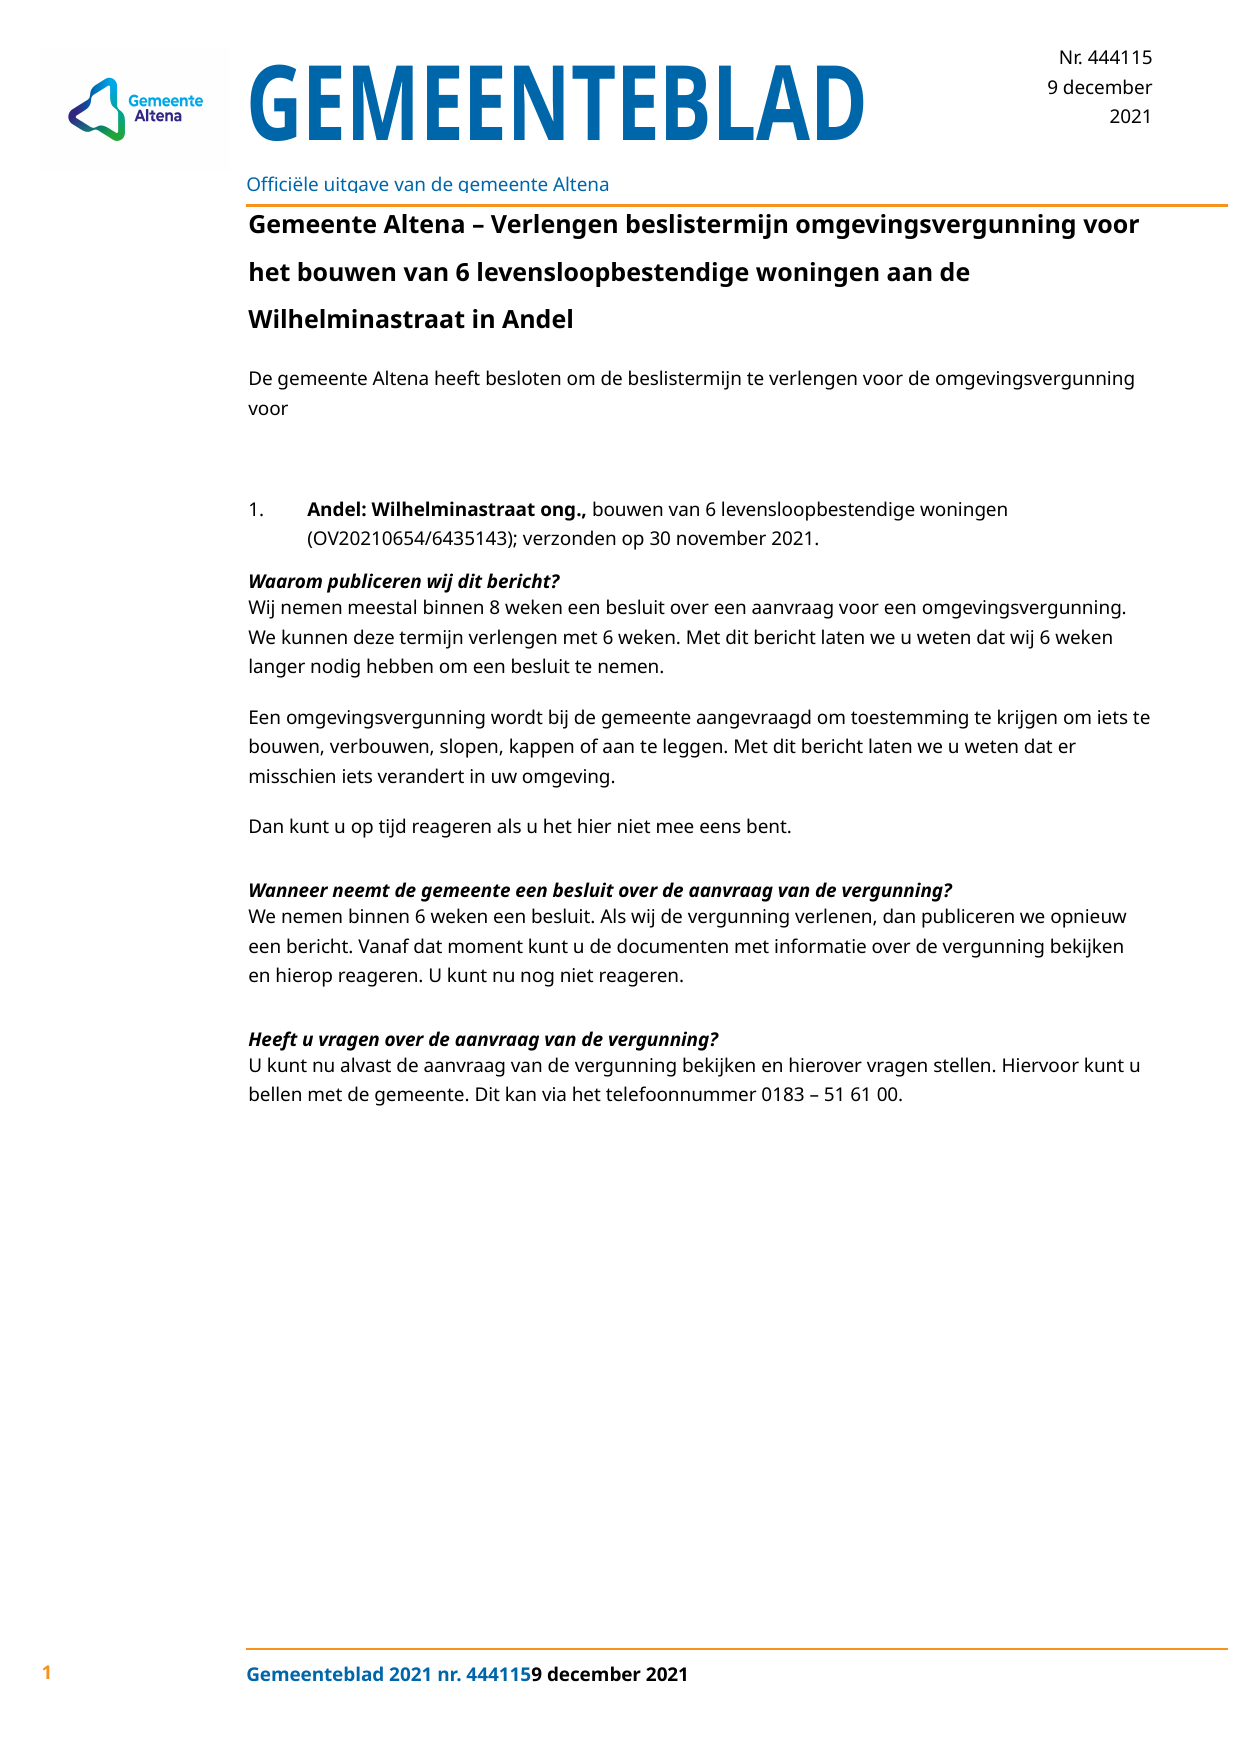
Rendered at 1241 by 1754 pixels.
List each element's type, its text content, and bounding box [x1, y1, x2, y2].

text We nemen binnen 6 weken een besluit. Als wij de vergunning verlenen, dan publiceren we opnieuw een bericht. Vanaf dat moment kunt u de documenten met informatie over de vergunning bekijken en hierop reageren. U kunt nu nog niet reageren. [248, 903, 1152, 988]
text Dan kunt u op tijd reageren als u het hier niet mee eens bent. [248, 813, 1152, 839]
text Heeft u vragen over de aanvraag van de vergunning? [248, 1026, 1152, 1052]
text Gemeente Altena – Verlengen beslistermijn omgevingsvergunning voor het bouwen van 6 levensloopbestendige woningen aan de Wilhelminastraat in Andel [248, 207, 1152, 336]
text Een omgevingsvergunning wordt bij de gemeente aangevraagd om toestemming te krijgen om iets te bouwen, verbouwen, slopen, kappen of aan te leggen. Met dit bericht laten we u weten dat er misschien iets verandert in uw omgeving. [248, 704, 1152, 789]
picture [41, 47, 231, 172]
text U kunt nu alvast de aanvraag van de vergunning bekijken en hierover vragen stellen. Hiervoor kunt u bellen met de gemeente. Dit kan via het telefoonnummer 0183 – 51 61 00. [248, 1052, 1152, 1107]
text Wanneer neemt de gemeente een besluit over de aanvraag van de vergunning? [248, 877, 1152, 903]
text Waarom publiceren wij dit bericht? [248, 569, 1152, 594]
text Wij nemen meestal binnen 8 weken een besluit over een aanvraag voor een omgevingsvergunning. We kunnen deze termijn verlengen met 6 weken. Met dit bericht laten we u weten dat wij 6 weken langer nodig hebben om een besluit te nemen. [248, 594, 1152, 679]
list Andel: Wilhelminastraat ong., bouwen van 6 levensloopbestendige woningen (OV20210654/6435143); verzonden op 30 november 2021. [248, 496, 1152, 551]
text De gemeente Altena heeft besloten om de beslistermijn te verlengen voor de omgevingsvergunning voor [248, 366, 1152, 421]
